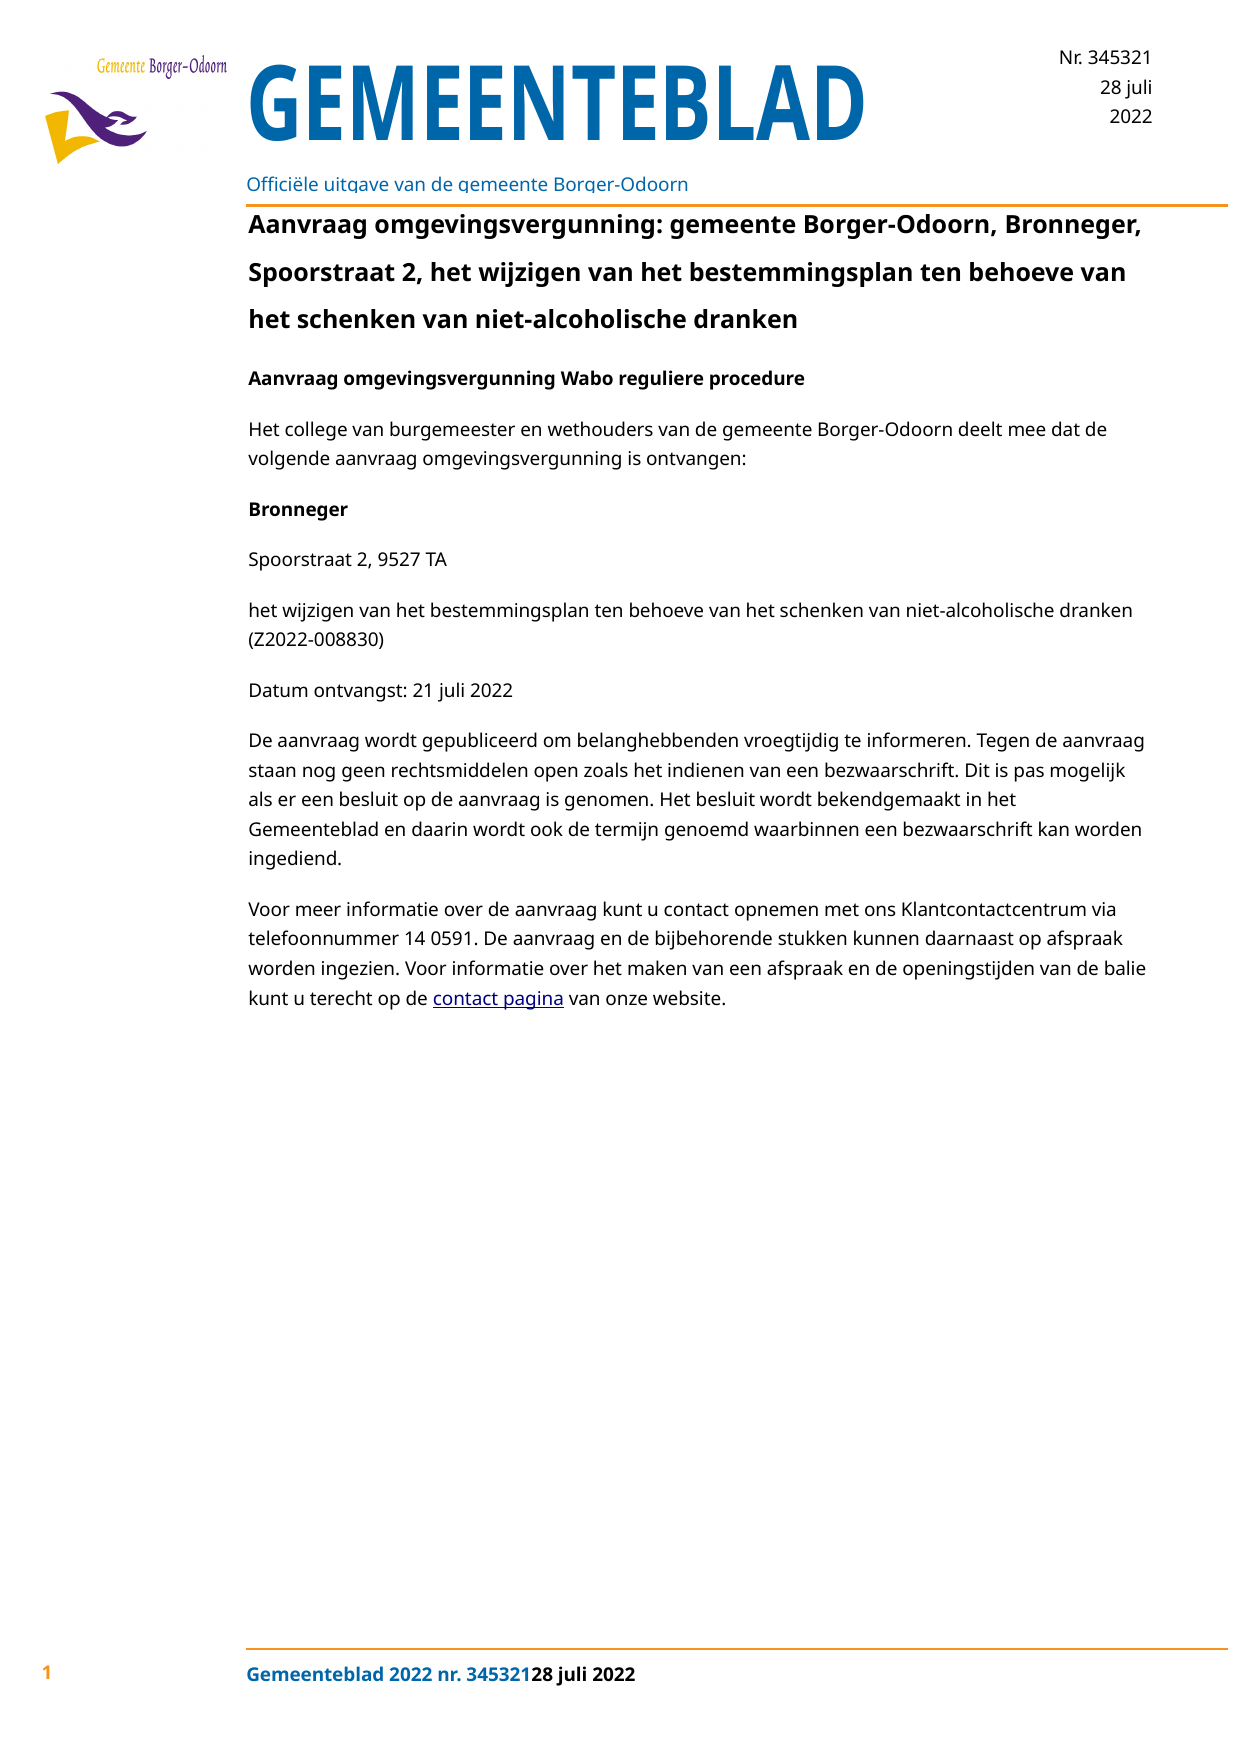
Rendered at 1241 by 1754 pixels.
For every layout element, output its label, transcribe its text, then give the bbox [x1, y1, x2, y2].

text Voor meer informatie over de aanvraag kunt u contact opnemen met ons Klantcontactcentrum via telefoonnummer 14 0591. De aanvraag en de bijbehorende stukken kunnen daarnaast op afspraak worden ingezien. Voor informatie over het maken van een afspraak en de openingstijden van de balie kunt u terecht op de contact pagina van onze website. [248, 896, 1152, 1010]
text Aanvraag omgevingsvergunning: gemeente Borger-Odoorn, Bronneger, Spoorstraat 2, het wijzigen van het bestemmingsplan ten behoeve van het schenken van niet-alcoholische dranken [248, 207, 1152, 336]
text het wijzigen van het bestemmingsplan ten behoeve van het schenken van niet-alcoholische dranken (Z2022-008830) [248, 597, 1152, 652]
text Aanvraag omgevingsvergunning Wabo reguliere procedure [248, 366, 1152, 391]
text Spoorstraat 2, 9527 TA [248, 546, 1152, 572]
text Datum ontvangst: 21 juli 2022 [248, 677, 1152, 702]
picture [41, 47, 231, 172]
text Het college van burgemeester en wethouders van de gemeente Borger-Odoorn deelt mee dat de volgende aanvraag omgevingsvergunning is ontvangen: [248, 416, 1152, 471]
text De aanvraag wordt gepubliceerd om belanghebbenden vroegtijdig te informeren. Tegen de aanvraag staan nog geen rechtsmiddelen open zoals het indienen van een bezwaarschrift. Dit is pas mogelijk als er een besluit op de aanvraag is genomen. Het besluit wordt bekendgemaakt in het Gemeenteblad en daarin wordt ook de termijn genoemd waarbinnen een bezwaarschrift kan worden ingediend. [248, 727, 1152, 871]
text Bronneger [248, 496, 1152, 522]
